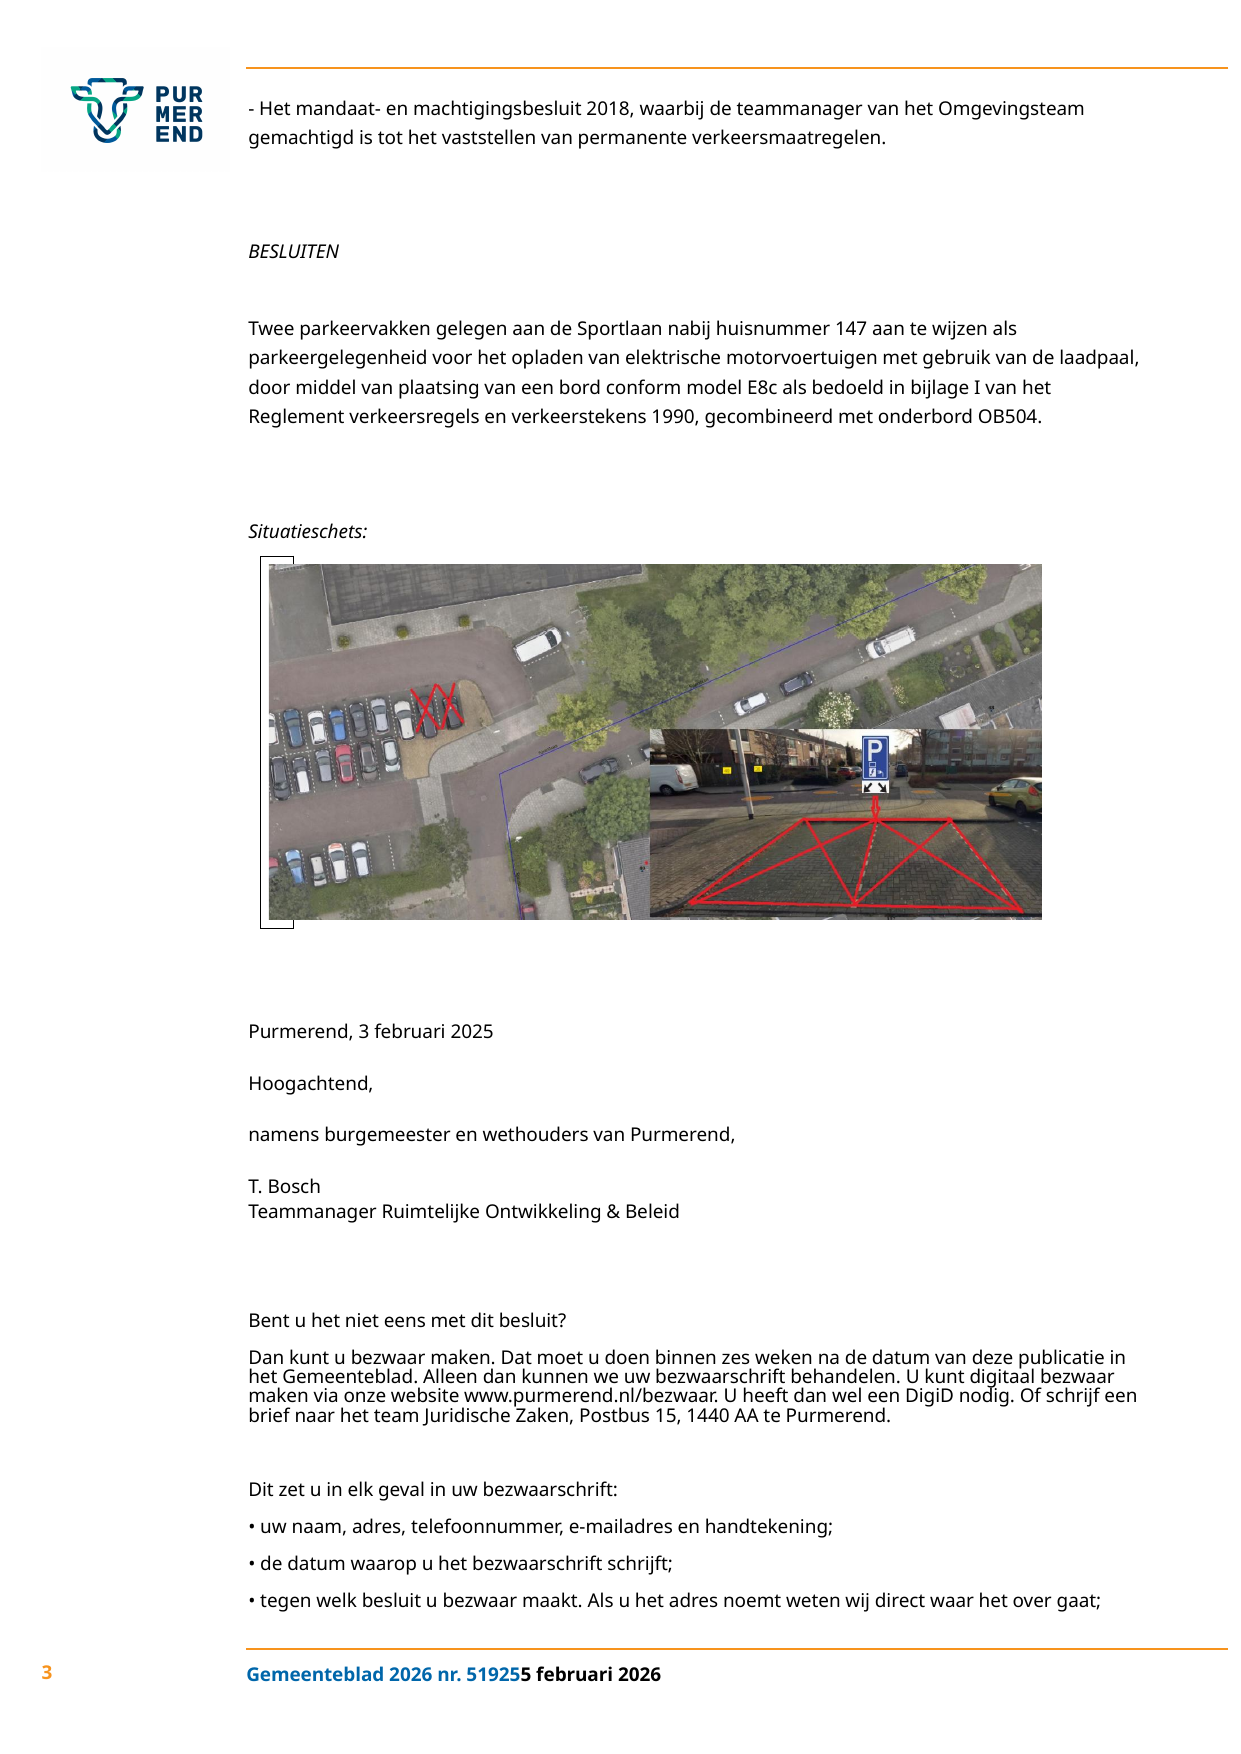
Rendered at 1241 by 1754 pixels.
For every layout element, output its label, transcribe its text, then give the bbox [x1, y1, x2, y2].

text namens burgemeester en wethouders van Purmerend, [248, 1121, 1152, 1147]
text Situatieschets: [248, 518, 1152, 544]
text • de datum waarop u het bezwaarschrift schrijft; [248, 1554, 1152, 1574]
picture [268, 564, 1042, 920]
text Teammanager Ruimtelijke Ontwikkeling & Beleid [248, 1198, 1152, 1224]
text Bent u het niet eens met dit besluit? [248, 1312, 1152, 1331]
text • uw naam, adres, telefoonnummer, e-mailadres en handtekening; [248, 1518, 1152, 1537]
text Purmerend, 3 februari 2025 [248, 1018, 1152, 1044]
text T. Bosch [248, 1173, 1152, 1198]
text BESLUITEN [248, 239, 1152, 264]
text Twee parkeervakken gelegen aan de Sportlaan nabij huisnummer 147 aan te wijzen als parkeergelegenheid voor het opladen van elektrische motorvoertuigen met gebruik van de laadpaal, door middel van plaatsing van een bord conform model E8c als bedoeld in bijlage I van het Reglement verkeersregels en verkeerstekens 1990, gecombineerd met onderbord OB504. [248, 315, 1152, 429]
text • tegen welk besluit u bezwaar maakt. Als u het adres noemt weten wij direct waar het over gaat; [248, 1592, 1152, 1611]
text Dan kunt u bezwaar maken. Dat moet u doen binnen zes weken na de datum van deze publicatie in het Gemeenteblad. Alleen dan kunnen we uw bezwaarschrift behandelen. U kunt digitaal bezwaar maken via onze website www.purmerend.nl/bezwaar. U heeft dan wel een DigiD nodig. Of schrijf een brief naar het team Juridische Zaken, Postbus 15, 1440 AA te Purmerend. [248, 1349, 1152, 1426]
text - Het mandaat- en machtigingsbesluit 2018, waarbij de teammanager van het Omgevingsteam gemachtigd is tot het vaststellen van permanente verkeersmaatregelen. [248, 95, 1152, 150]
text Hoogachtend, [248, 1070, 1152, 1096]
text Dit zet u in elk geval in uw bezwaarschrift: [248, 1481, 1152, 1500]
picture [41, 47, 231, 172]
